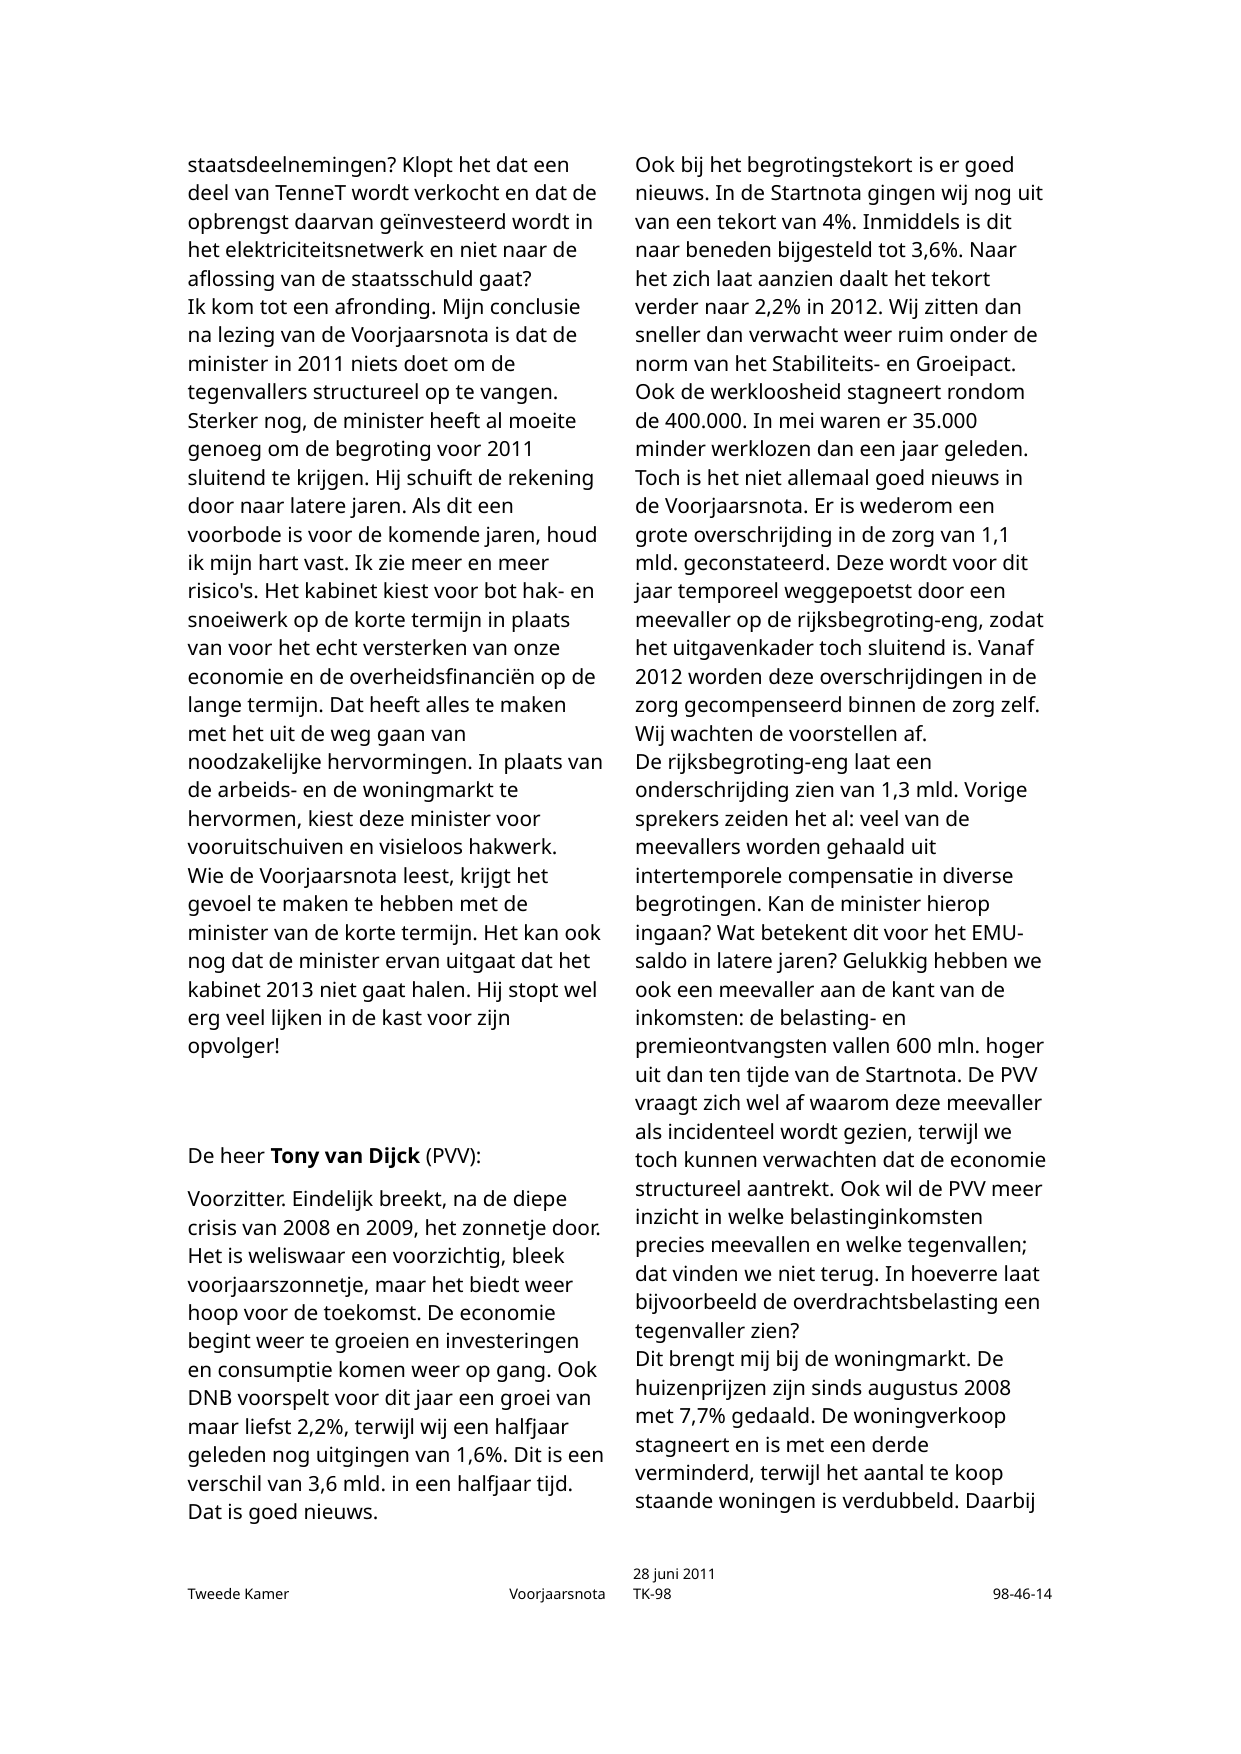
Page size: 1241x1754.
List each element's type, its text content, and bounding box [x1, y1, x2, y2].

text  [187, 1090, 605, 1118]
text Voorzitter. Eindelijk breekt, na de diepe crisis van 2008 en 2009, het zonnetje door. Het is weliswaar een voorzichtig, bleek voorjaarszonnetje, maar het biedt weer hoop voor de toekomst. De economie begint weer te groeien en investeringen en consumptie komen weer op gang. Ook DNB voorspelt voor dit jaar een groei van maar liefst 2,2%, terwijl wij een halfjaar geleden nog uitgingen van 1,6%. Dit is een verschil van 3,6 mld. in een halfjaar tijd. Dat is goed nieuws. [187, 1184, 605, 1526]
text De heer Tony van Dijck (PVV): [187, 1141, 605, 1169]
text Ik kom tot een afronding. Mijn conclusie na lezing van de Voorjaarsnota is dat de minister in 2011 niets doet om de tegenvallers structureel op te vangen. Sterker nog, de minister heeft al moeite genoeg om de begroting voor 2011 sluitend te krijgen. Hij schuift de rekening door naar latere jaren. Als dit een voorbode is voor de komende jaren, houd ik mijn hart vast. Ik zie meer en meer risico's. Het kabinet kiest voor bot hak- en snoeiwerk op de korte termijn in plaats van voor het echt versterken van onze economie en de overheidsfinanciën op de lange termijn. Dat heeft alles te maken met het uit de weg gaan van noodzakelijke hervormingen. In plaats van de arbeids- en de woningmarkt te hervormen, kiest deze minister voor vooruitschuiven en visieloos hakwerk. [187, 292, 605, 861]
text Toch is het niet allemaal goed nieuws in de Voorjaarsnota. Er is wederom een grote overschrijding in de zorg van 1,1 mld. geconstateerd. Deze wordt voor dit jaar temporeel weggepoetst door een meevaller op de rijksbegroting-eng, zodat het uitgavenkader toch sluitend is. Vanaf 2012 worden deze overschrijdingen in de zorg gecompenseerd binnen de zorg zelf. Wij wachten de voorstellen af. [635, 463, 1053, 747]
text De rijksbegroting-eng laat een onderschrijding zien van 1,3 mld. Vorige sprekers zeiden het al: veel van de meevallers worden gehaald uit intertemporele compensatie in diverse begrotingen. Kan de minister hierop ingaan? Wat betekent dit voor het EMU-saldo in latere jaren? Gelukkig hebben we ook een meevaller aan de kant van de inkomsten: de belasting- en premieontvangsten vallen 600 mln. hoger uit dan ten tijde van de Startnota. De PVV vraagt zich wel af waarom deze meevaller als incidenteel wordt gezien, terwijl we toch kunnen verwachten dat de economie structureel aantrekt. Ook wil de PVV meer inzicht in welke belastinginkomsten precies meevallen en welke tegenvallen; dat vinden we niet terug. In hoeverre laat bijvoorbeeld de overdrachtsbelasting een tegenvaller zien? [635, 747, 1053, 1344]
text staatsdeelnemingen? Klopt het dat een deel van TenneT wordt verkocht en dat de opbrengst daarvan geïnvesteerd wordt in het elektriciteitsnetwerk en niet naar de aflossing van de staatsschuld gaat? [187, 150, 605, 292]
text Wie de Voorjaarsnota leest, krijgt het gevoel te maken te hebben met de minister van de korte termijn. Het kan ook nog dat de minister ervan uitgaat dat het kabinet 2013 niet gaat halen. Hij stopt wel erg veel lijken in de kast voor zijn opvolger! [187, 861, 605, 1060]
text Dit brengt mij bij de woningmarkt. De huizenprijzen zijn sinds augustus 2008 met 7,7% gedaald. De woningverkoop stagneert en is met een derde verminderd, terwijl het aantal te koop staande woningen is verdubbeld. Daarbij [635, 1344, 1053, 1515]
text Ook bij het begrotingstekort is er goed nieuws. In de Startnota gingen wij nog uit van een tekort van 4%. Inmiddels is dit naar beneden bijgesteld tot 3,6%. Naar het zich laat aanzien daalt het tekort verder naar 2,2% in 2012. Wij zitten dan sneller dan verwacht weer ruim onder de norm van het Stabiliteits- en Groeipact. Ook de werkloosheid stagneert rondom de 400.000. In mei waren er 35.000 minder werklozen dan een jaar geleden. [635, 150, 1053, 463]
